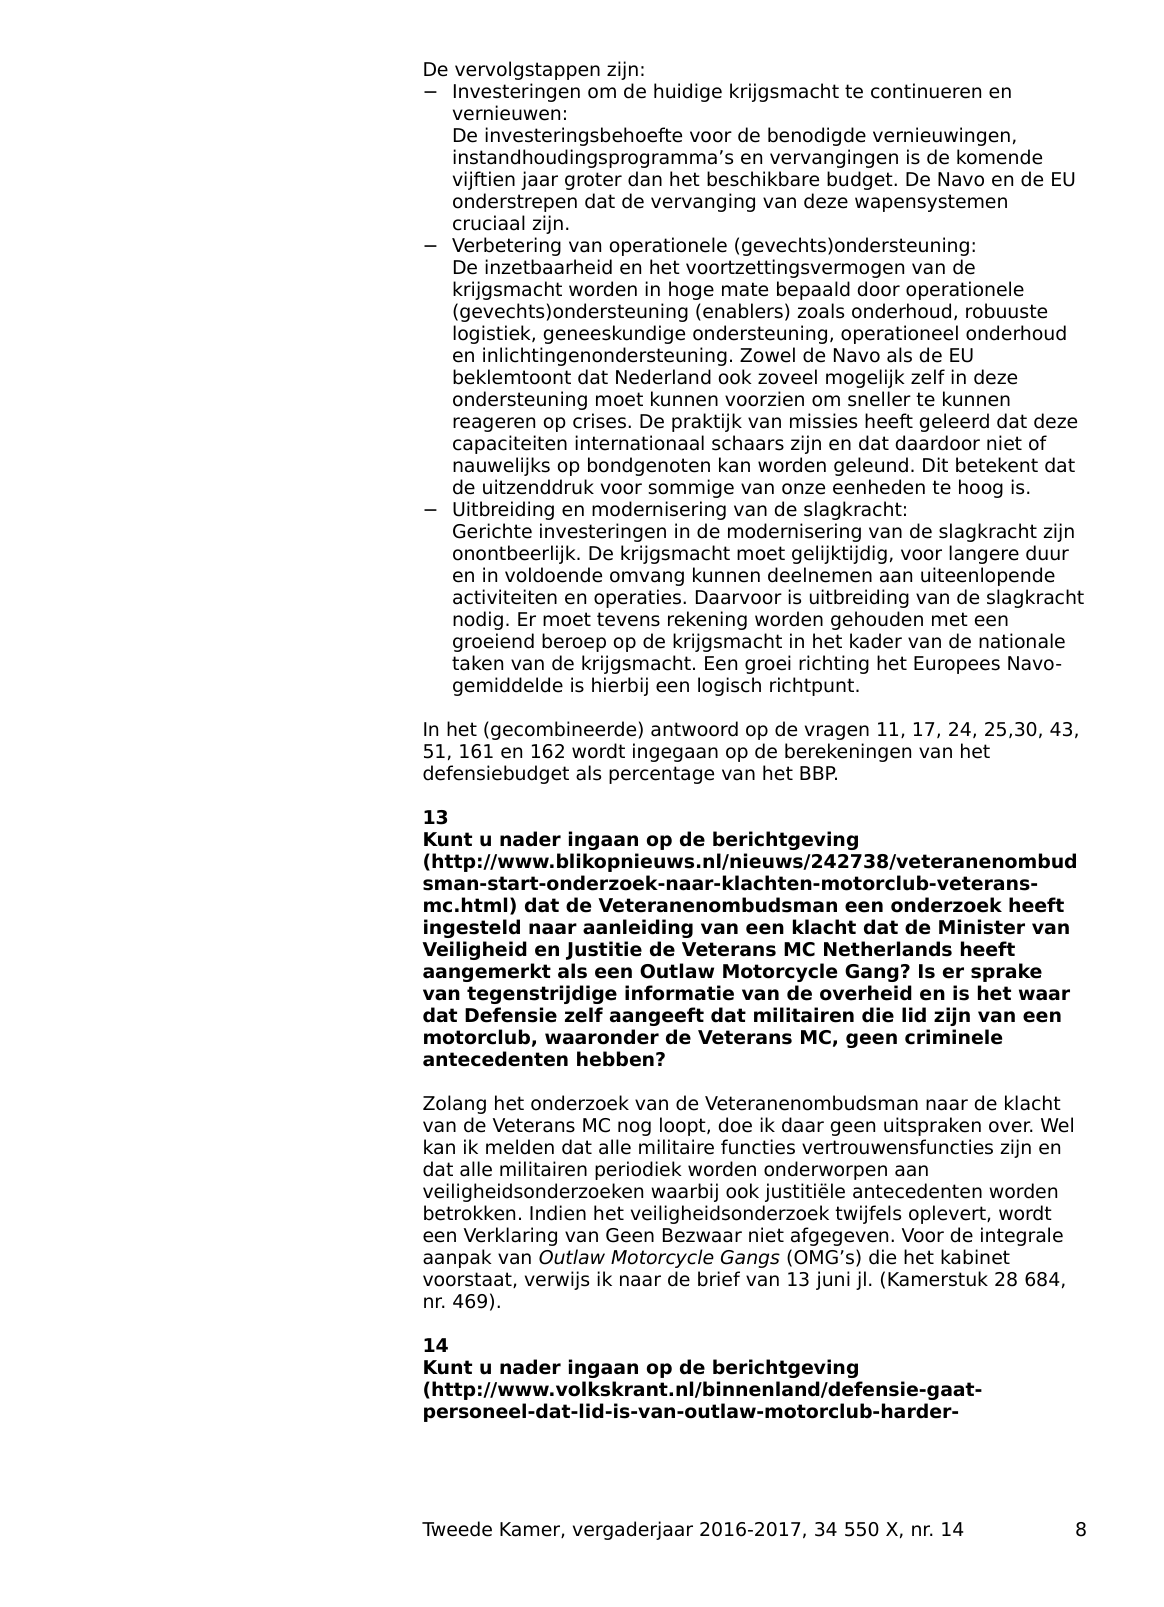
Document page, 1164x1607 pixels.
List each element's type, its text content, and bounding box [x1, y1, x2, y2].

text De investeringsbehoefte voor de benodigde vernieuwingen, instandhoudingsprogramma’s en vervangingen is de komende vijftien jaar groter dan het beschikbare budget. De Navo en de EU onderstrepen dat de vervanging van deze wapensystemen cruciaal zijn. [452, 125, 1087, 235]
text In het (gecombineerde) antwoord op de vragen 11, 17, 24, 25,30, 43, 51, 161 en 162 wordt ingegaan op de berekeningen van het defensiebudget als percentage van het BBP. [422, 719, 1087, 784]
text Kunt u nader ingaan op de berichtgeving (http://www.blikopnieuws.nl/nieuws/242738/veteranenombudsman-start-onderzoek-naar-klachten-motorclub-veterans-mc.html) dat de Veteranenombudsman een onderzoek heeft ingesteld naar aanleiding van een klacht dat de Minister van Veiligheid en Justitie de Veterans MC Netherlands heeft aangemerkt als een Outlaw Motorcycle Gang? Is er sprake van tegenstrijdige informatie van de overheid en is het waar dat Defensie zelf aangeeft dat militairen die lid zijn van een motorclub, waaronder de Veterans MC, geen criminele antecedenten hebben? [422, 829, 1087, 1071]
text De inzetbaarheid en het voortzettingsvermogen van de krijgsmacht worden in hoge mate bepaald door operationele (gevechts)ondersteuning (enablers) zoals onderhoud, robuuste logistiek, geneeskundige ondersteuning, operationeel onderhoud en inlichtingenondersteuning. Zowel de Navo als de EU beklemtoont dat Nederland ook zoveel mogelijk zelf in deze ondersteuning moet kunnen voorzien om sneller te kunnen reageren op crises. De praktijk van missies heeft geleerd dat deze capaciteiten internationaal schaars zijn en dat daardoor niet of nauwelijks op bondgenoten kan worden geleund. Dit betekent dat de uitzenddruk voor sommige van onze eenheden te hoog is. [452, 257, 1087, 499]
text Kunt u nader ingaan op de berichtgeving (http://www.volkskrant.nl/binnenland/defensie-gaat-personeel-dat-lid-is-van-outlaw-motorclub-harder- [422, 1357, 1087, 1423]
text Gerichte investeringen in de modernisering van de slagkracht zijn onontbeerlijk. De krijgsmacht moet gelijktijdig, voor langere duur en in voldoende omvang kunnen deelnemen aan uiteenlopende activiteiten en operaties. Daarvoor is uitbreiding van de slagkracht nodig. Er moet tevens rekening worden gehouden met een groeiend beroep op de krijgsmacht in het kader van de nationale taken van de krijgsmacht. Een groei richting het Europees Navo-gemiddelde is hierbij een logisch richtpunt. [452, 521, 1087, 696]
text Zolang het onderzoek van de Veteranenombudsman naar de klacht van de Veterans MC nog loopt, doe ik daar geen uitspraken over. Wel kan ik melden dat alle militaire functies vertrouwensfuncties zijn en dat alle militairen periodiek worden onderworpen aan veiligheidsonderzoeken waarbij ook justitiële antecedenten worden betrokken. Indien het veiligheidsonderzoek twijfels oplevert, wordt een Verklaring van Geen Bezwaar niet afgegeven. Voor de integrale aanpak van Outlaw Motorcycle Gangs (OMG’s) die het kabinet voorstaat, verwijs ik naar de brief van 13 juni jl. (Kamerstuk 28 684, nr. 469). [422, 1093, 1087, 1312]
text 13 [422, 807, 1087, 829]
text De vervolgstappen zijn: [422, 59, 1087, 81]
text − Investeringen om de huidige krijgsmacht te continueren en vernieuwen: [422, 81, 1087, 125]
text 14 [422, 1335, 1087, 1357]
text − Verbetering van operationele (gevechts)ondersteuning: [422, 235, 1087, 257]
text − Uitbreiding en modernisering van de slagkracht: [422, 499, 1087, 521]
